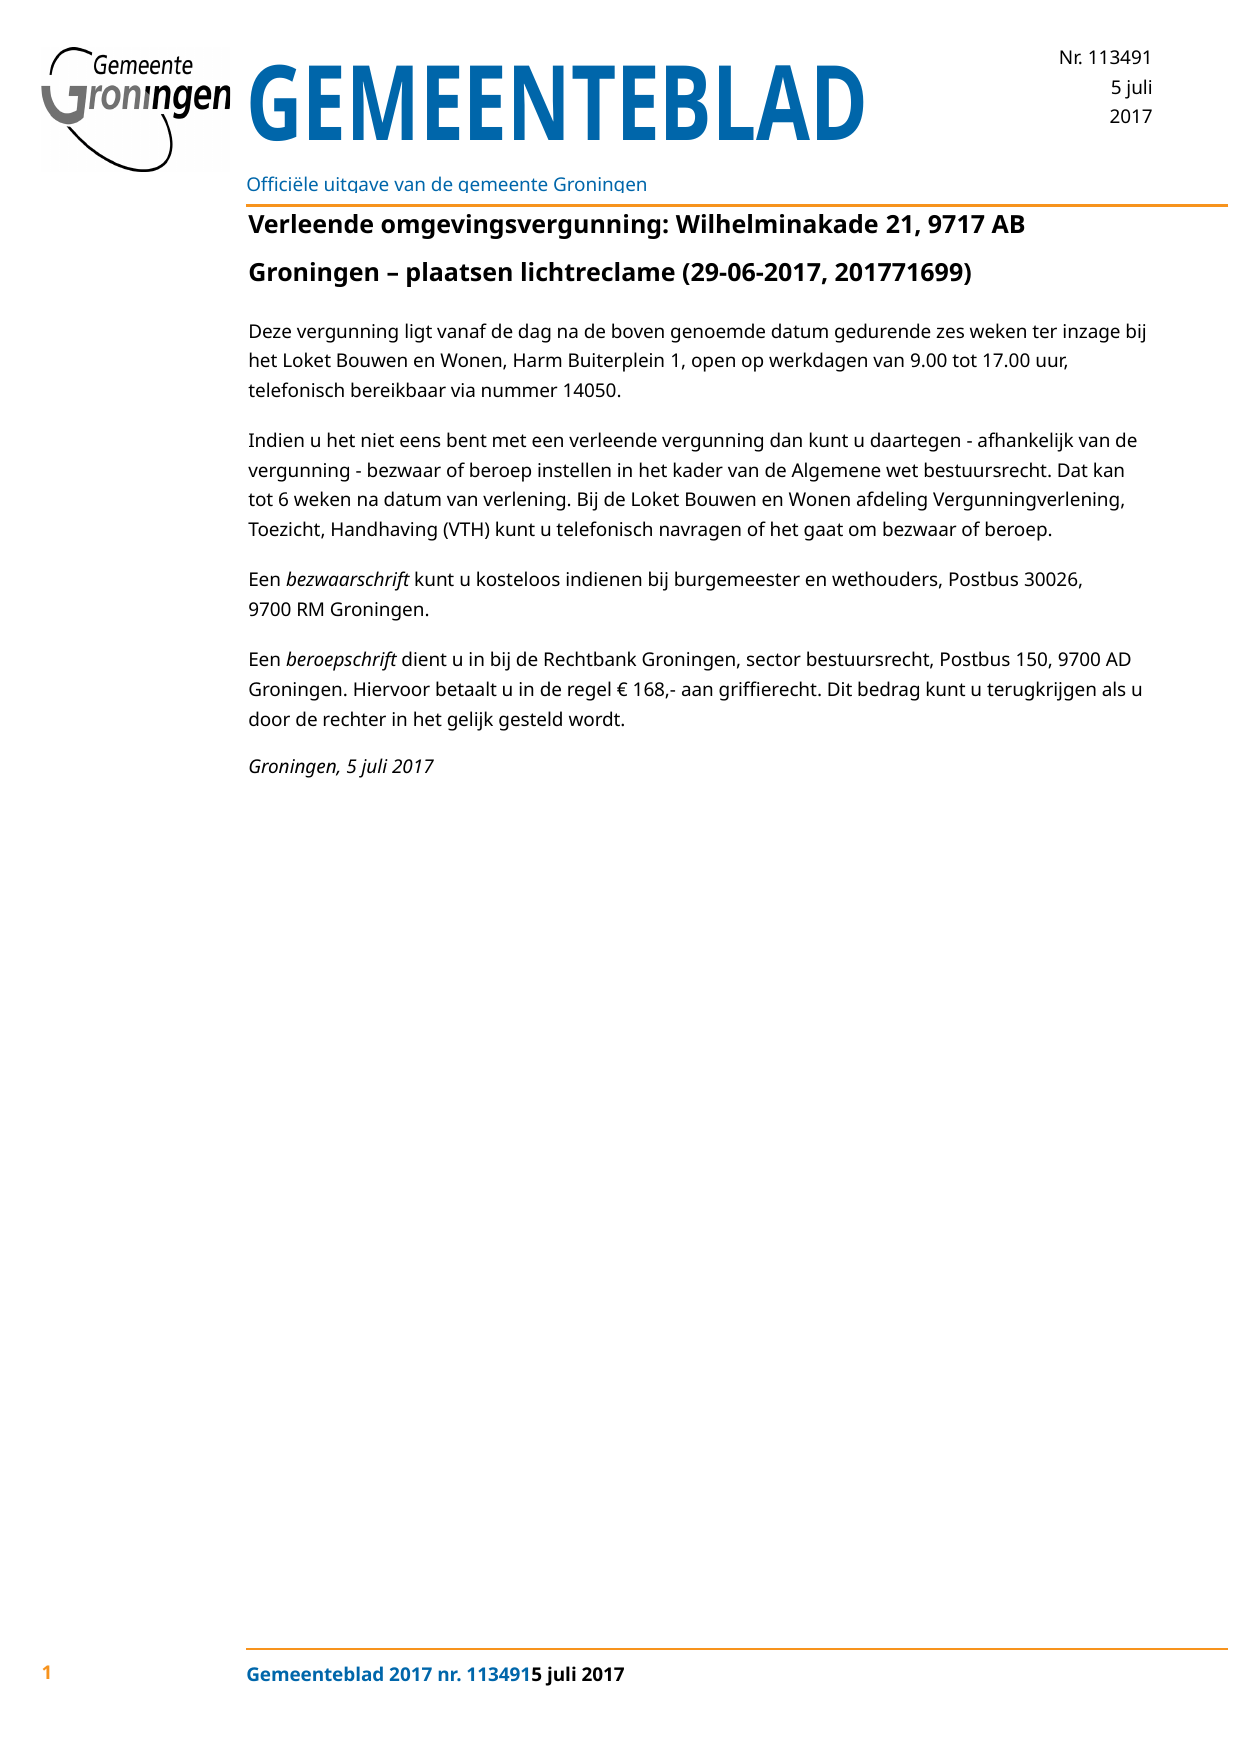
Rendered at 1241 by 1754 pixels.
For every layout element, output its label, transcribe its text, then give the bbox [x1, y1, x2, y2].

text Indien u het niet eens bent met een verleende vergunning dan kunt u daartegen - afhankelijk van de vergunning - bezwaar of beroep instellen in het kader van de Algemene wet bestuursrecht. Dat kan tot 6 weken na datum van verlening. Bij de Loket Bouwen en Wonen afdeling Vergunningverlening, Toezicht, Handhaving (VTH) kunt u telefonisch navragen of het gaat om bezwaar of beroep. [248, 427, 1152, 542]
text Deze vergunning ligt vanaf de dag na de boven genoemde datum gedurende zes weken ter inzage bij het Loket Bouwen en Wonen, Harm Buiterplein 1, open op werkdagen van 9.00 tot 17.00 uur, telefonisch bereikbaar via nummer 14050. [248, 318, 1152, 403]
text Een bezwaarschrift kunt u kosteloos indienen bij burgemeester en wethouders, Postbus 30026, 9700 RM Groningen. [248, 567, 1152, 622]
text Een beroepschrift dient u in bij de Rechtbank Groningen, sector bestuursrecht, Postbus 150, 9700 AD Groningen. Hiervoor betaalt u in de regel € 168,- aan griffierecht. Dit bedrag kunt u terugkrijgen als u door de rechter in het gelijk gesteld wordt. [248, 647, 1152, 732]
text Verleende omgevingsvergunning: Wilhelminakade 21, 9717 AB Groningen – plaatsen lichtreclame (29-06-2017, 201771699) [248, 207, 1152, 288]
text Groningen, 5 juli 2017 [248, 754, 1152, 779]
picture [41, 47, 231, 172]
